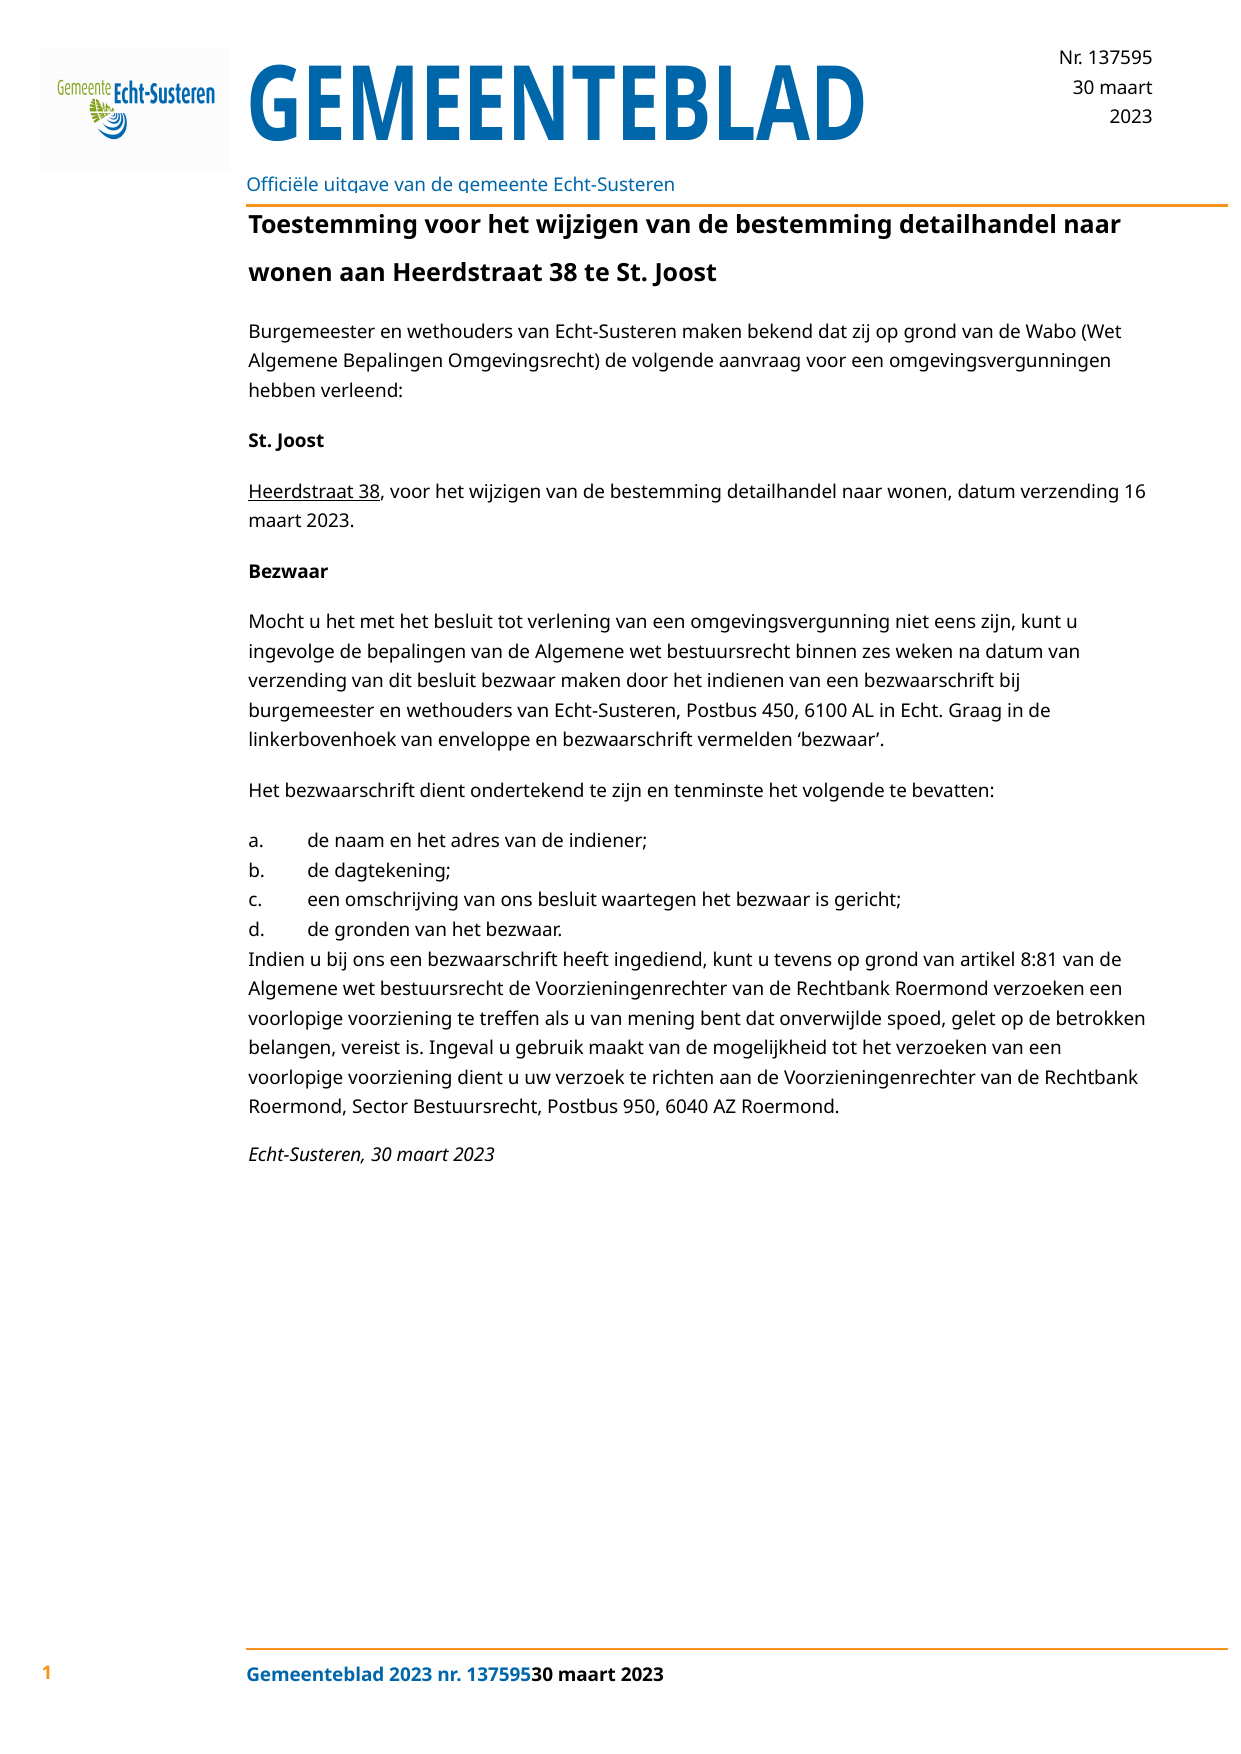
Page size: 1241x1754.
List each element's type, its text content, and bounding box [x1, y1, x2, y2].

text Heerdstraat 38, voor het wijzigen van de bestemming detailhandel naar wonen, datum verzending 16 maart 2023. [248, 478, 1152, 533]
text Mocht u het met het besluit tot verlening van een omgevingsvergunning niet eens zijn, kunt u ingevolge de bepalingen van de Algemene wet bestuursrecht binnen zes weken na datum van verzending van dit besluit bezwaar maken door het indienen van een bezwaarschrift bij burgemeester en wethouders van Echt-Susteren, Postbus 450, 6100 AL in Echt. Graag in de linkerbovenhoek van enveloppe en bezwaarschrift vermelden ‘bezwaar’. [248, 608, 1152, 752]
text Indien u bij ons een bezwaarschrift heeft ingediend, kunt u tevens op grond van artikel 8:81 van de Algemene wet bestuursrecht de Voorzieningenrechter van de Rechtbank Roermond verzoeken een voorlopige voorziening te treffen als u van mening bent dat onverwijlde spoed, gelet op de betrokken belangen, vereist is. Ingeval u gebruik maakt van de mogelijkheid tot het verzoeken van een voorlopige voorziening dient u uw verzoek te richten aan de Voorzieningenrechter van de Rechtbank Roermond, Sector Bestuursrecht, Postbus 950, 6040 AZ Roermond. [248, 946, 1152, 1119]
list de naam en het adres van de indiener; [248, 827, 1152, 853]
list de gronden van het bezwaar. [248, 916, 1152, 942]
picture [41, 47, 231, 172]
list een omschrijving van ons besluit waartegen het bezwaar is gericht; [248, 887, 1152, 912]
text Echt-Susteren, 30 maart 2023 [248, 1142, 1152, 1167]
list de dagtekening; [248, 857, 1152, 883]
text Bezwaar [248, 558, 1152, 584]
text St. Joost [248, 427, 1152, 453]
text Burgemeester en wethouders van Echt-Susteren maken bekend dat zij op grond van de Wabo (Wet Algemene Bepalingen Omgevingsrecht) de volgende aanvraag voor een omgevingsvergunningen hebben verleend: [248, 318, 1152, 403]
text Het bezwaarschrift dient ondertekend te zijn en tenminste het volgende te bevatten: [248, 777, 1152, 803]
text Toestemming voor het wijzigen van de bestemming detailhandel naar wonen aan Heerdstraat 38 te St. Joost [248, 207, 1152, 288]
